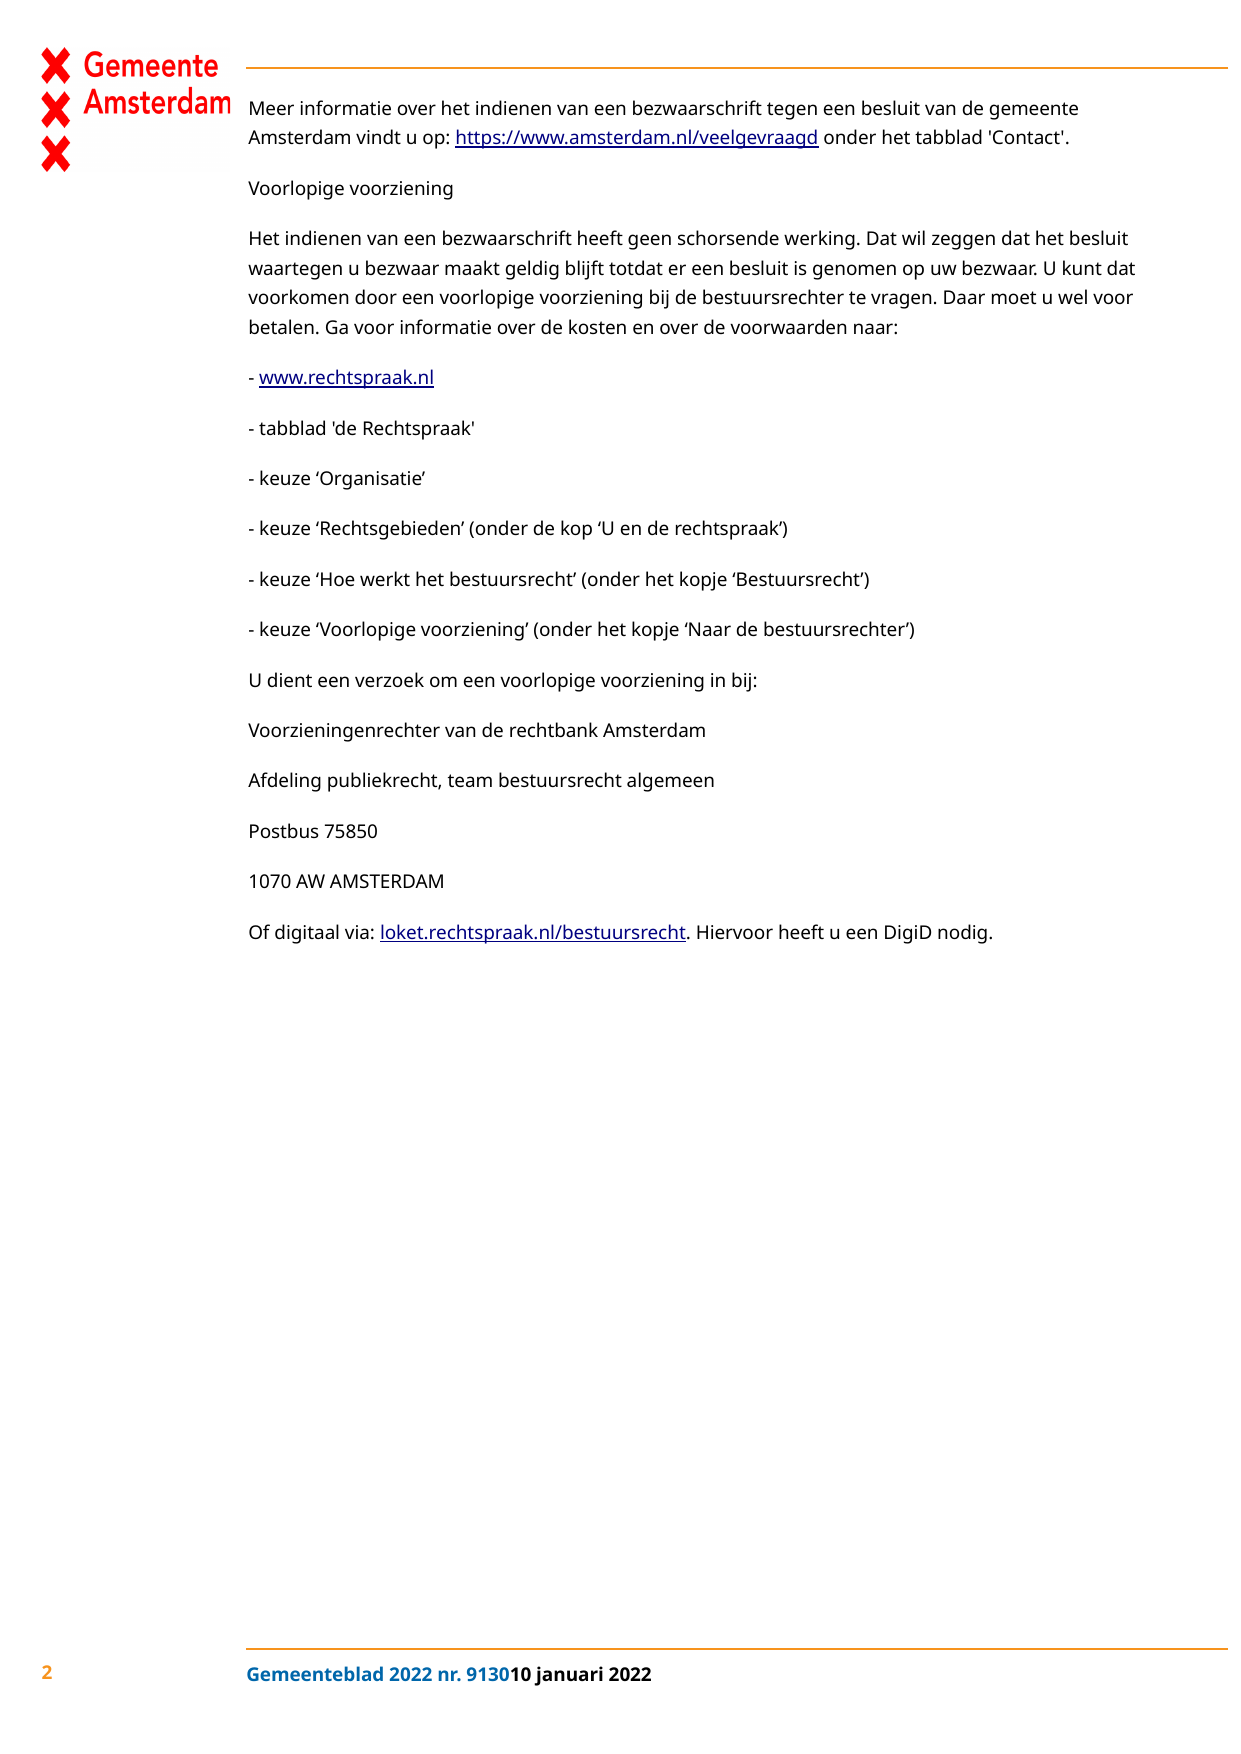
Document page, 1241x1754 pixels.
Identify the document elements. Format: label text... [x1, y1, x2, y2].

text Postbus 75850 [248, 818, 1152, 844]
picture [41, 47, 231, 172]
text Voorzieningenrechter van de rechtbank Amsterdam [248, 717, 1152, 743]
text Meer informatie over het indienen van een bezwaarschrift tegen een besluit van de gemeente Amsterdam vindt u op: https://www.amsterdam.nl/veelgevraagd onder het tabblad 'Contact'. [248, 95, 1152, 150]
text Afdeling publiekrecht, team bestuursrecht algemeen [248, 768, 1152, 793]
text U dient een verzoek om een voorlopige voorziening in bij: [248, 667, 1152, 693]
text - keuze ‘Organisatie’ [248, 465, 1152, 491]
text - keuze ‘Rechtsgebieden’ (onder de kop ‘U en de rechtspraak’) [248, 516, 1152, 541]
text - keuze ‘Voorlopige voorziening’ (onder het kopje ‘Naar de bestuursrechter’) [248, 616, 1152, 642]
text - keuze ‘Hoe werkt het bestuursrecht’ (onder het kopje ‘Bestuursrecht’) [248, 566, 1152, 592]
text 1070 AW AMSTERDAM [248, 868, 1152, 894]
text Of digitaal via: loket.rechtspraak.nl/bestuursrecht. Hiervoor heeft u een DigiD nodig. [248, 919, 1152, 945]
text - tabblad 'de Rechtspraak' [248, 415, 1152, 441]
text Voorlopige voorziening [248, 175, 1152, 201]
text Het indienen van een bezwaarschrift heeft geen schorsende werking. Dat wil zeggen dat het besluit waartegen u bezwaar maakt geldig blijft totdat er een besluit is genomen op uw bezwaar. U kunt dat voorkomen door een voorlopige voorziening bij de bestuursrechter te vragen. Daar moet u wel voor betalen. Ga voor informatie over de kosten en over de voorwaarden naar: [248, 225, 1152, 340]
text - www.rechtspraak.nl [248, 364, 1152, 390]
